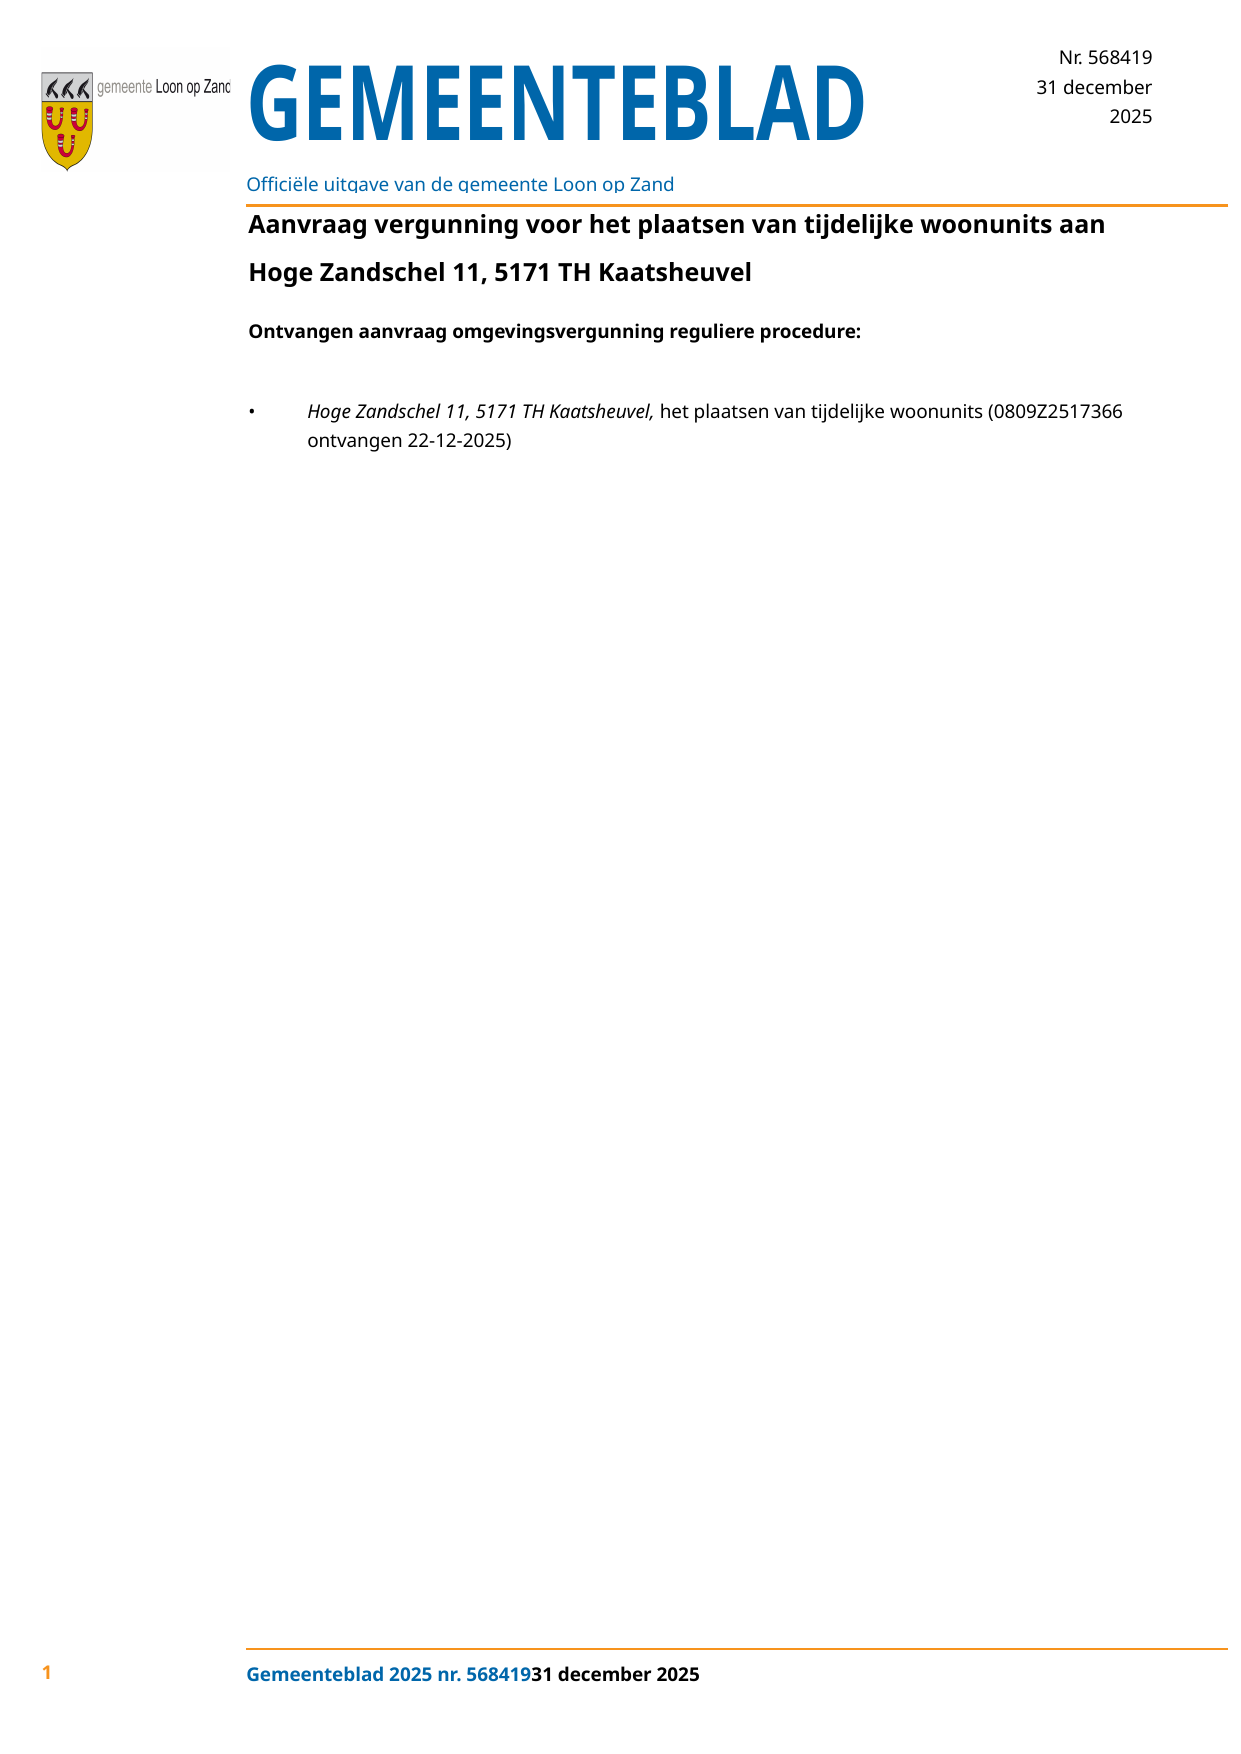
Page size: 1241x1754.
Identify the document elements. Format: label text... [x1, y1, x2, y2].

picture [41, 47, 231, 172]
text Ontvangen aanvraag omgevingsvergunning reguliere procedure: [248, 318, 1152, 344]
list Hoge Zandschel 11, 5171 TH Kaatsheuvel, het plaatsen van tijdelijke woonunits (0809Z2517366 ontvangen 22-12-2025) [248, 398, 1152, 453]
text Aanvraag vergunning voor het plaatsen van tijdelijke woonunits aan Hoge Zandschel 11, 5171 TH Kaatsheuvel [248, 207, 1152, 288]
